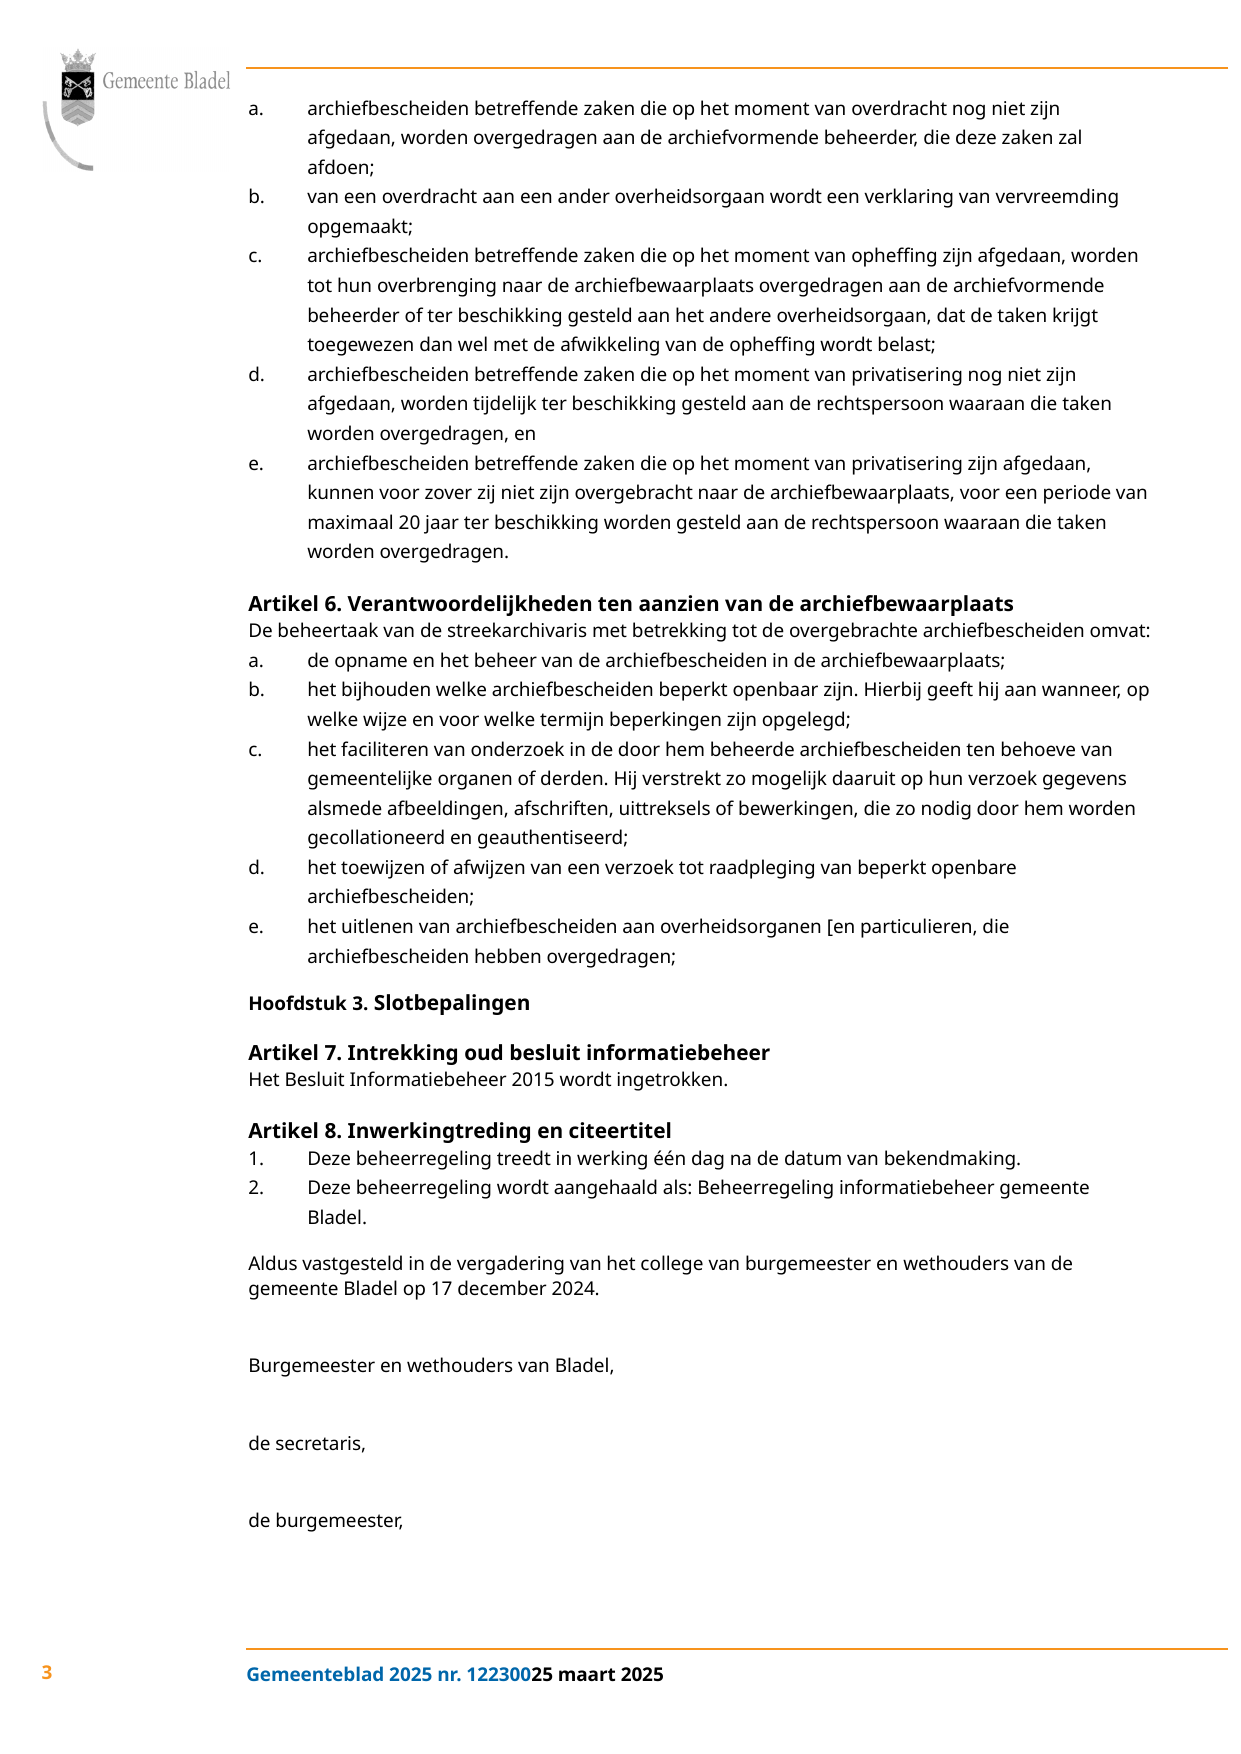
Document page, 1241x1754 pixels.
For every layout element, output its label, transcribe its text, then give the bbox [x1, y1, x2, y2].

picture [41, 47, 231, 172]
text de secretaris, [248, 1430, 1152, 1456]
list het bijhouden welke archiefbescheiden beperkt openbaar zijn. Hierbij geeft hij aan wanneer, op welke wijze en voor welke termijn beperkingen zijn opgelegd; [248, 677, 1152, 732]
list de opname en het beheer van de archiefbescheiden in de archiefbewaarplaats; [248, 647, 1152, 673]
list het toewijzen of afwijzen van een verzoek tot raadpleging van beperkt openbare archiefbescheiden; [248, 854, 1152, 909]
text de burgemeester, [248, 1507, 1152, 1533]
text De beheertaak van de streekarchivaris met betrekking tot de overgebrachte archiefbescheiden omvat: [248, 617, 1152, 643]
list archiefbescheiden betreffende zaken die op het moment van privatisering zijn afgedaan, kunnen voor zover zij niet zijn overgebracht naar de archiefbewaarplaats, voor een periode van maximaal 20 jaar ter beschikking worden gesteld aan de rechtspersoon waaraan die taken worden overgedragen. [248, 450, 1152, 564]
list van een overdracht aan een ander overheidsorgaan wordt een verklaring van vervreemding opgemaakt; [248, 183, 1152, 239]
list Deze beheerregeling wordt aangehaald als: Beheerregeling informatiebeheer gemeente Bladel. [248, 1174, 1152, 1230]
text Artikel 7. Intrekking oud besluit informatiebeheer [248, 1038, 1152, 1066]
text Artikel 6. Verantwoordelijkheden ten aanzien van de archiefbewaarplaats [248, 589, 1152, 617]
text Artikel 8. Inwerkingtreding en citeertitel [248, 1117, 1152, 1145]
list het faciliteren van onderzoek in de door hem beheerde archiefbescheiden ten behoeve van gemeentelijke organen of derden. Hij verstrekt zo mogelijk daaruit op hun verzoek gegevens alsmede afbeeldingen, afschriften, uittreksels of bewerkingen, die zo nodig door hem worden gecollationeerd en geauthentiseerd; [248, 736, 1152, 850]
list archiefbescheiden betreffende zaken die op het moment van opheffing zijn afgedaan, worden tot hun overbrenging naar de archiefbewaarplaats overgedragen aan de archiefvormende beheerder of ter beschikking gesteld aan het andere overheidsorgaan, dat de taken krijgt toegewezen dan wel met de afwikkeling van de opheffing wordt belast; [248, 243, 1152, 357]
list archiefbescheiden betreffende zaken die op het moment van privatisering nog niet zijn afgedaan, worden tijdelijk ter beschikking gesteld aan de rechtspersoon waaraan die taken worden overgedragen, en [248, 361, 1152, 446]
text Hoofdstuk 3. Slotbepalingen [248, 988, 1152, 1017]
text Burgemeester en wethouders van Bladel, [248, 1353, 1152, 1378]
list archiefbescheiden betreffende zaken die op het moment van overdracht nog niet zijn afgedaan, worden overgedragen aan de archiefvormende beheerder, die deze zaken zal afdoen; [248, 95, 1152, 180]
text Aldus vastgesteld in de vergadering van het college van burgemeester en wethouders van de gemeente Bladel op 17 december 2024. [248, 1250, 1152, 1301]
text Het Besluit Informatiebeheer 2015 wordt ingetrokken. [248, 1066, 1152, 1092]
list Deze beheerregeling treedt in werking één dag na de datum van bekendmaking. [248, 1145, 1152, 1171]
list het uitlenen van archiefbescheiden aan overheidsorganen [en particulieren, die archiefbescheiden hebben overgedragen; [248, 913, 1152, 968]
